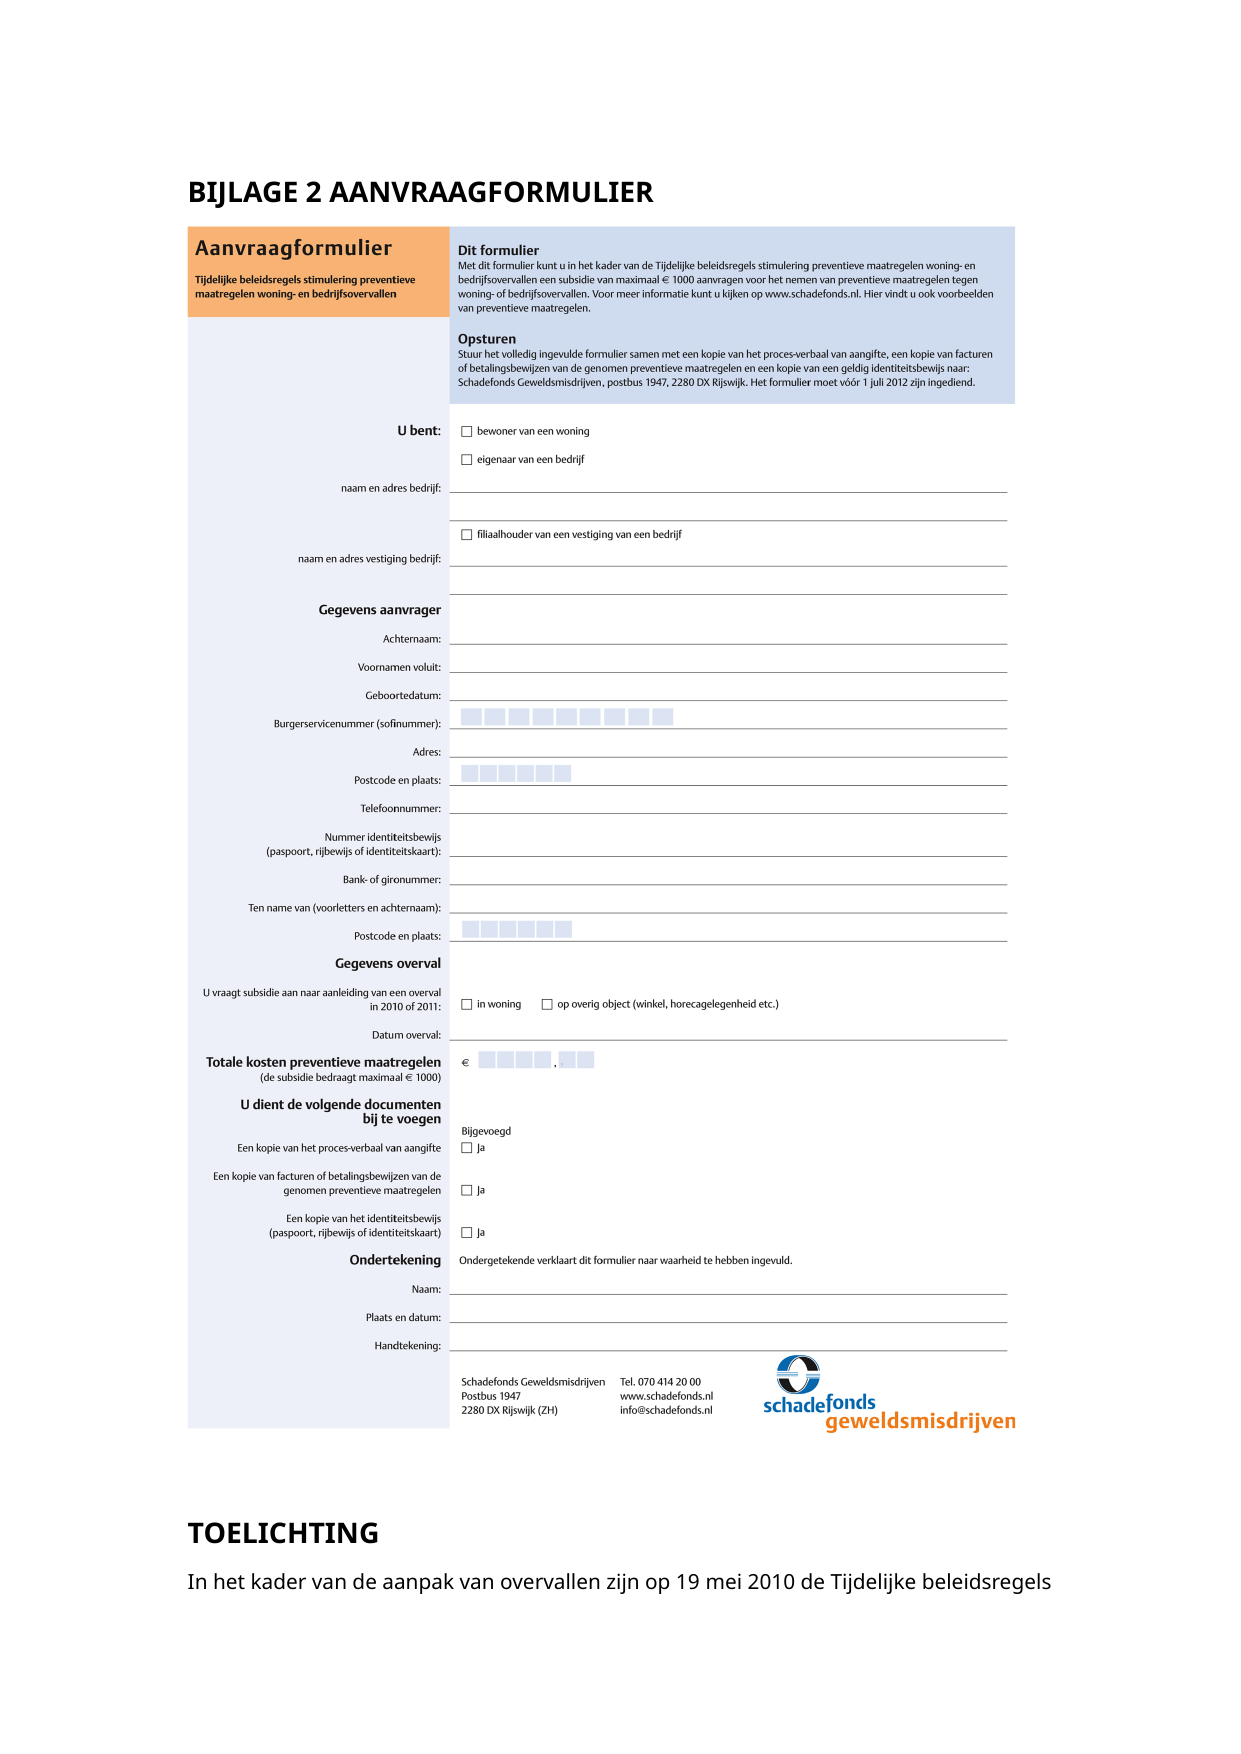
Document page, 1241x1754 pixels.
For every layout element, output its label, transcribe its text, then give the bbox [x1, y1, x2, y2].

picture [187, 226, 1016, 1433]
subtitle TOELICHTING [187, 1514, 1053, 1552]
text In het kader van de aanpak van overvallen zijn op 19 mei 2010 de Tijdelijke beleidsregels [187, 1567, 1053, 1596]
subtitle BIJLAGE 2 AANVRAAGFORMULIER [187, 172, 1053, 211]
